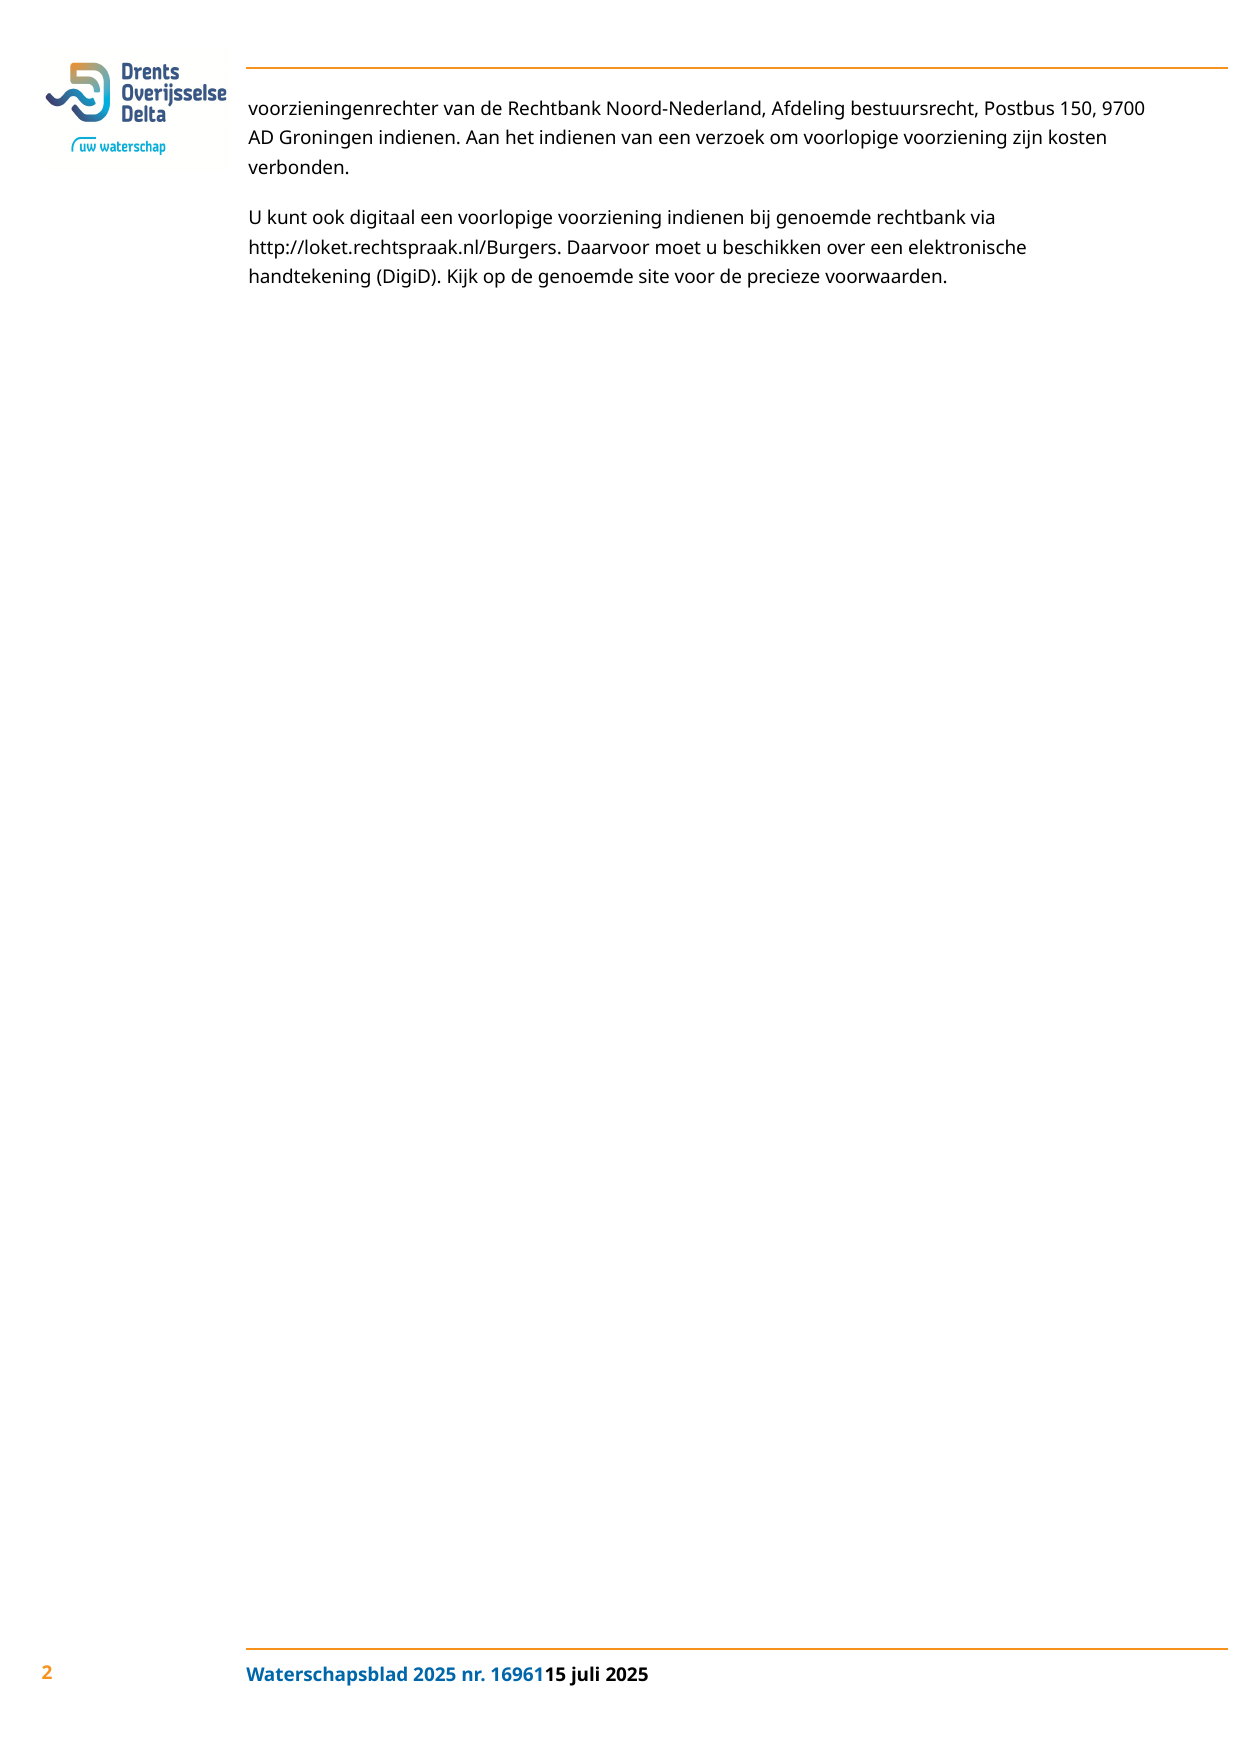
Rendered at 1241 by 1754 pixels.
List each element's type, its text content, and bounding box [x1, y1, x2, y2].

text voorzieningenrechter van de Rechtbank Noord-Nederland, Afdeling bestuursrecht, Postbus 150, 9700 AD Groningen indienen. Aan het indienen van een verzoek om voorlopige voorziening zijn kosten verbonden. [248, 95, 1152, 180]
picture [41, 47, 231, 172]
text U kunt ook digitaal een voorlopige voorziening indienen bij genoemde rechtbank via http://loket.rechtspraak.nl/Burgers. Daarvoor moet u beschikken over een elektronische handtekening (DigiD). Kijk op de genoemde site voor de precieze voorwaarden. [248, 204, 1152, 289]
